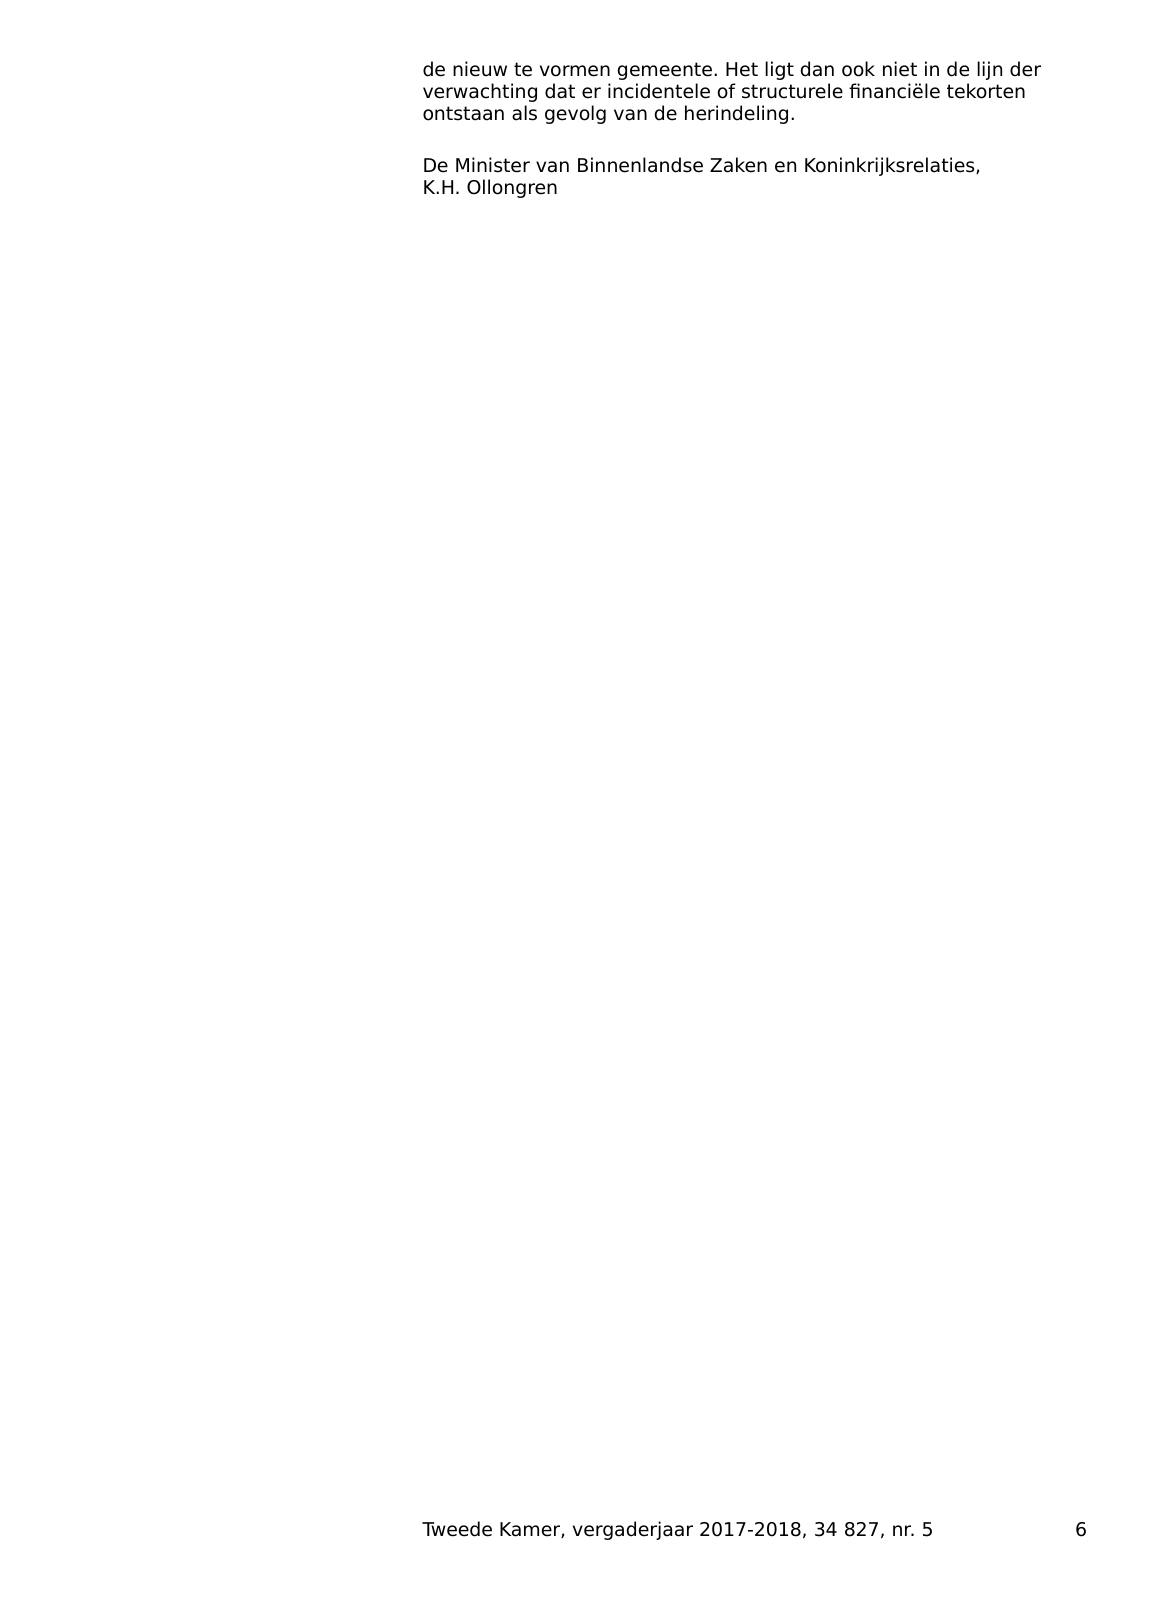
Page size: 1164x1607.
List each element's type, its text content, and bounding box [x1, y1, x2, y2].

text De Minister van Binnenlandse Zaken en Koninkrijksrelaties, K.H. Ollongren [422, 155, 1087, 199]
text de nieuw te vormen gemeente. Het ligt dan ook niet in de lijn der verwachting dat er incidentele of structurele financiële tekorten ontstaan als gevolg van de herindeling. [422, 59, 1087, 125]
